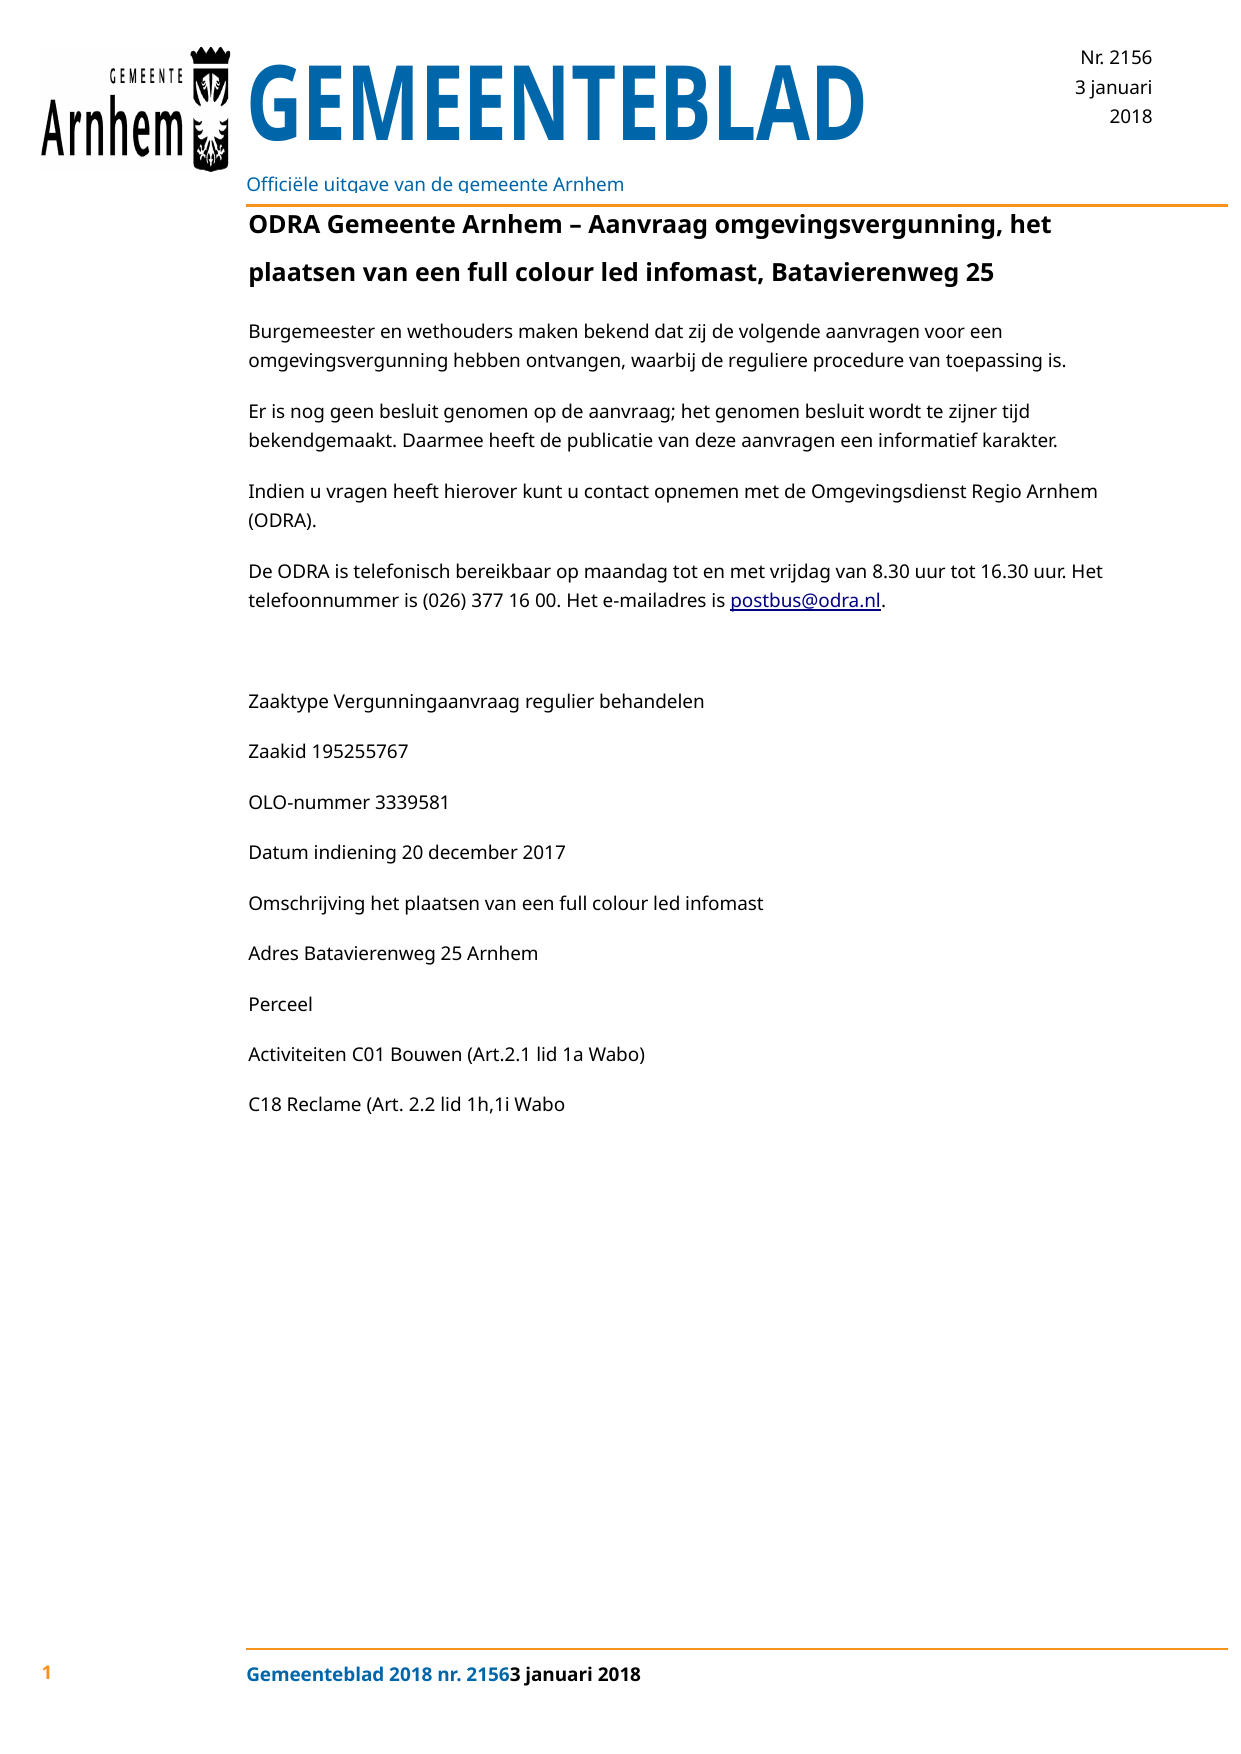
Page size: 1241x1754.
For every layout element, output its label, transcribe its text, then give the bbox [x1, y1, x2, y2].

text Zaaktype Vergunningaanvraag regulier behandelen [248, 688, 1152, 714]
text Omschrijving het plaatsen van een full colour led infomast [248, 890, 1152, 916]
text Adres Batavierenweg 25 Arnhem [248, 940, 1152, 966]
text Perceel [248, 991, 1152, 1017]
text Datum indiening 20 december 2017 [248, 839, 1152, 865]
text C18 Reclame (Art. 2.2 lid 1h,1i Wabo [248, 1092, 1152, 1117]
text Er is nog geen besluit genomen op de aanvraag; het genomen besluit wordt te zijner tijd bekendgemaakt. Daarmee heeft de publicatie van deze aanvragen een informatief karakter. [248, 398, 1152, 453]
picture [41, 47, 231, 172]
text Indien u vragen heeft hierover kunt u contact opnemen met de Omgevingsdienst Regio Arnhem (ODRA). [248, 478, 1152, 533]
text OLO-nummer 3339581 [248, 789, 1152, 815]
text ODRA Gemeente Arnhem – Aanvraag omgevingsvergunning, het plaatsen van een full colour led infomast, Batavierenweg 25 [248, 207, 1152, 288]
text Burgemeester en wethouders maken bekend dat zij de volgende aanvragen voor een omgevingsvergunning hebben ontvangen, waarbij de reguliere procedure van toepassing is. [248, 318, 1152, 373]
text Activiteiten C01 Bouwen (Art.2.1 lid 1a Wabo) [248, 1041, 1152, 1067]
text De ODRA is telefonisch bereikbaar op maandag tot en met vrijdag van 8.30 uur tot 16.30 uur. Het telefoonnummer is (026) 377 16 00. Het e-mailadres is postbus@odra.nl. [248, 558, 1152, 613]
text Zaakid 195255767 [248, 739, 1152, 764]
